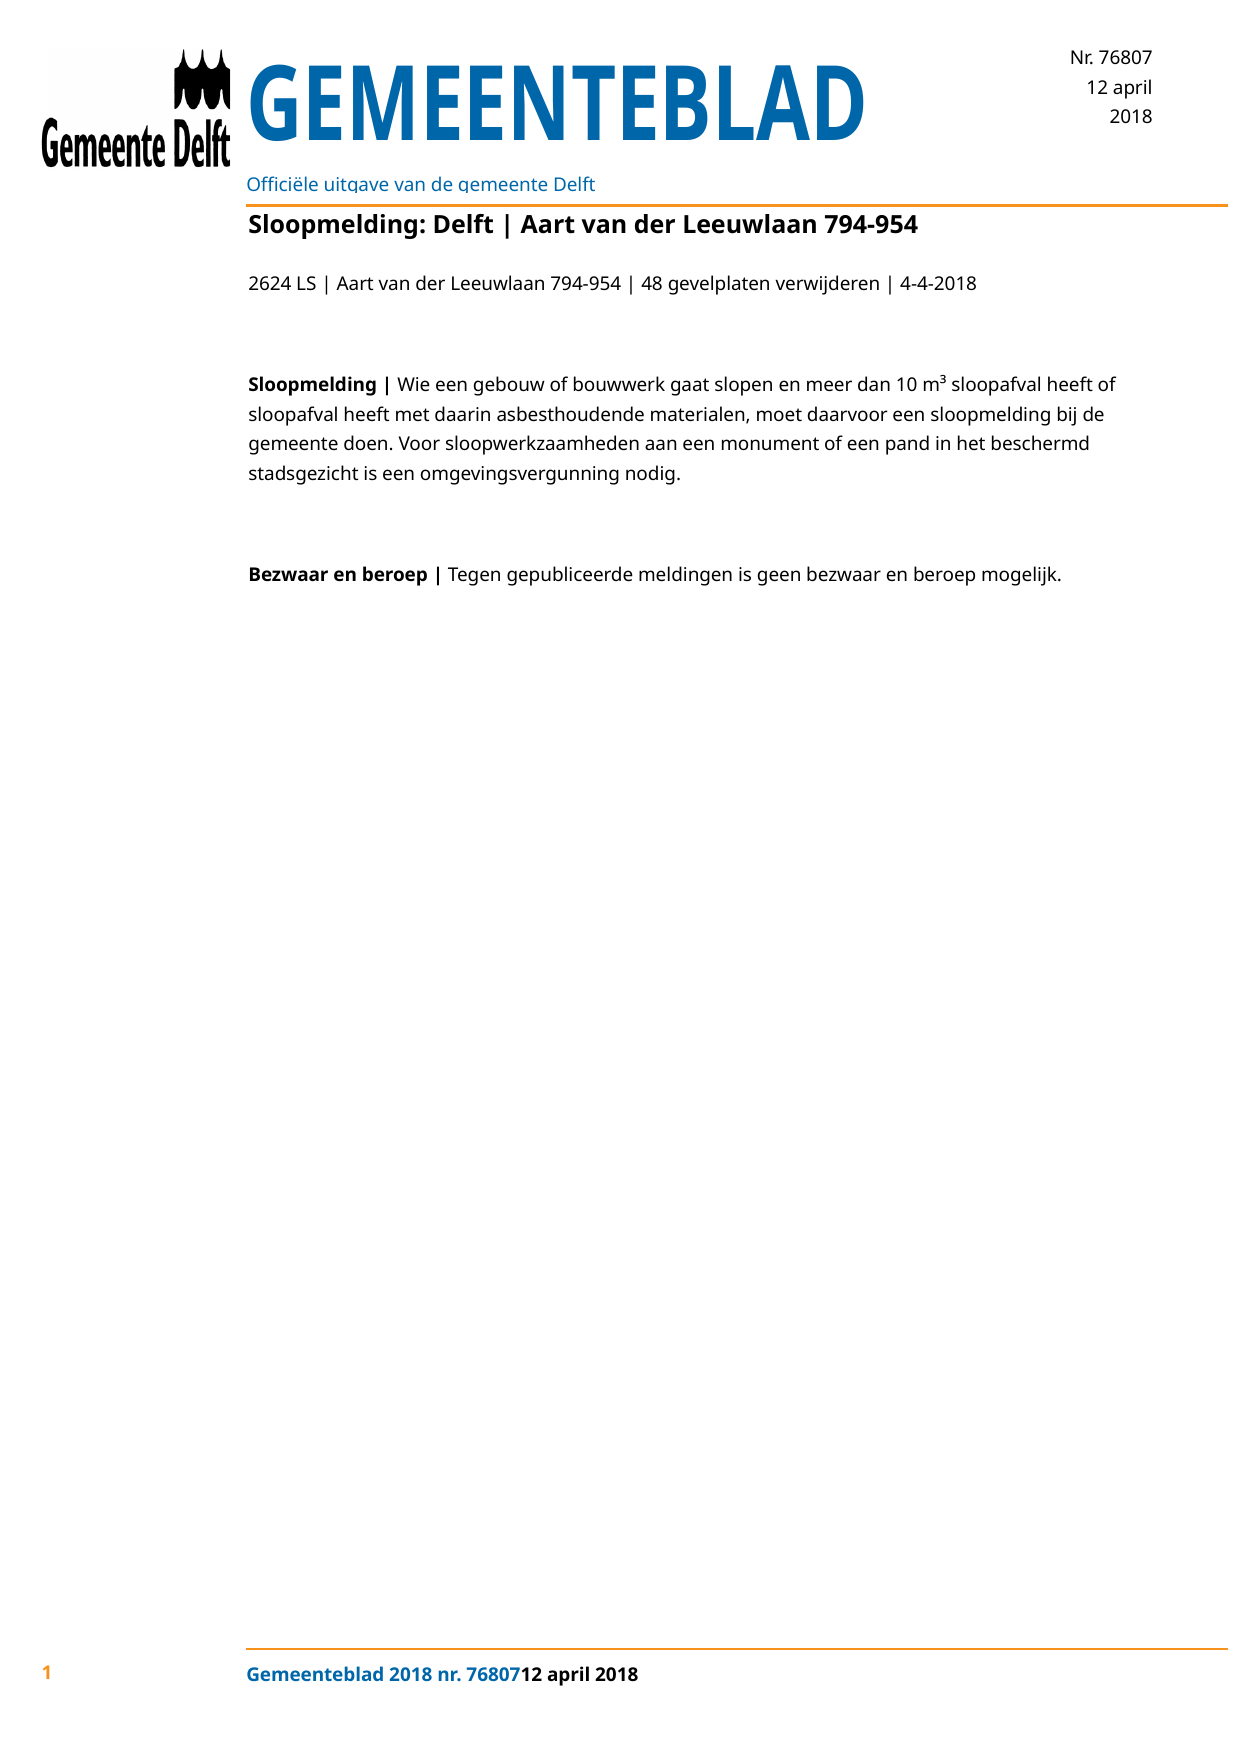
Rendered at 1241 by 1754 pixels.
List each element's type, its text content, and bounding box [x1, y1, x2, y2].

picture [41, 47, 231, 172]
text Bezwaar en beroep | Tegen gepubliceerde meldingen is geen bezwaar en beroep mogelijk. [248, 561, 1152, 586]
text Sloopmelding | Wie een gebouw of bouwwerk gaat slopen en meer dan 10 m³ sloopafval heeft of sloopafval heeft met daarin asbesthoudende materialen, moet daarvoor een sloopmelding bij de gemeente doen. Voor sloopwerkzaamheden aan een monument of een pand in het beschermd stadsgezicht is een omgevingsvergunning nodig. [248, 371, 1152, 486]
text 2624 LS | Aart van der Leeuwlaan 794-954 | 48 gevelplaten verwijderen | 4-4-2018 [248, 270, 1152, 296]
text Sloopmelding: Delft | Aart van der Leeuwlaan 794-954 [248, 207, 1152, 241]
